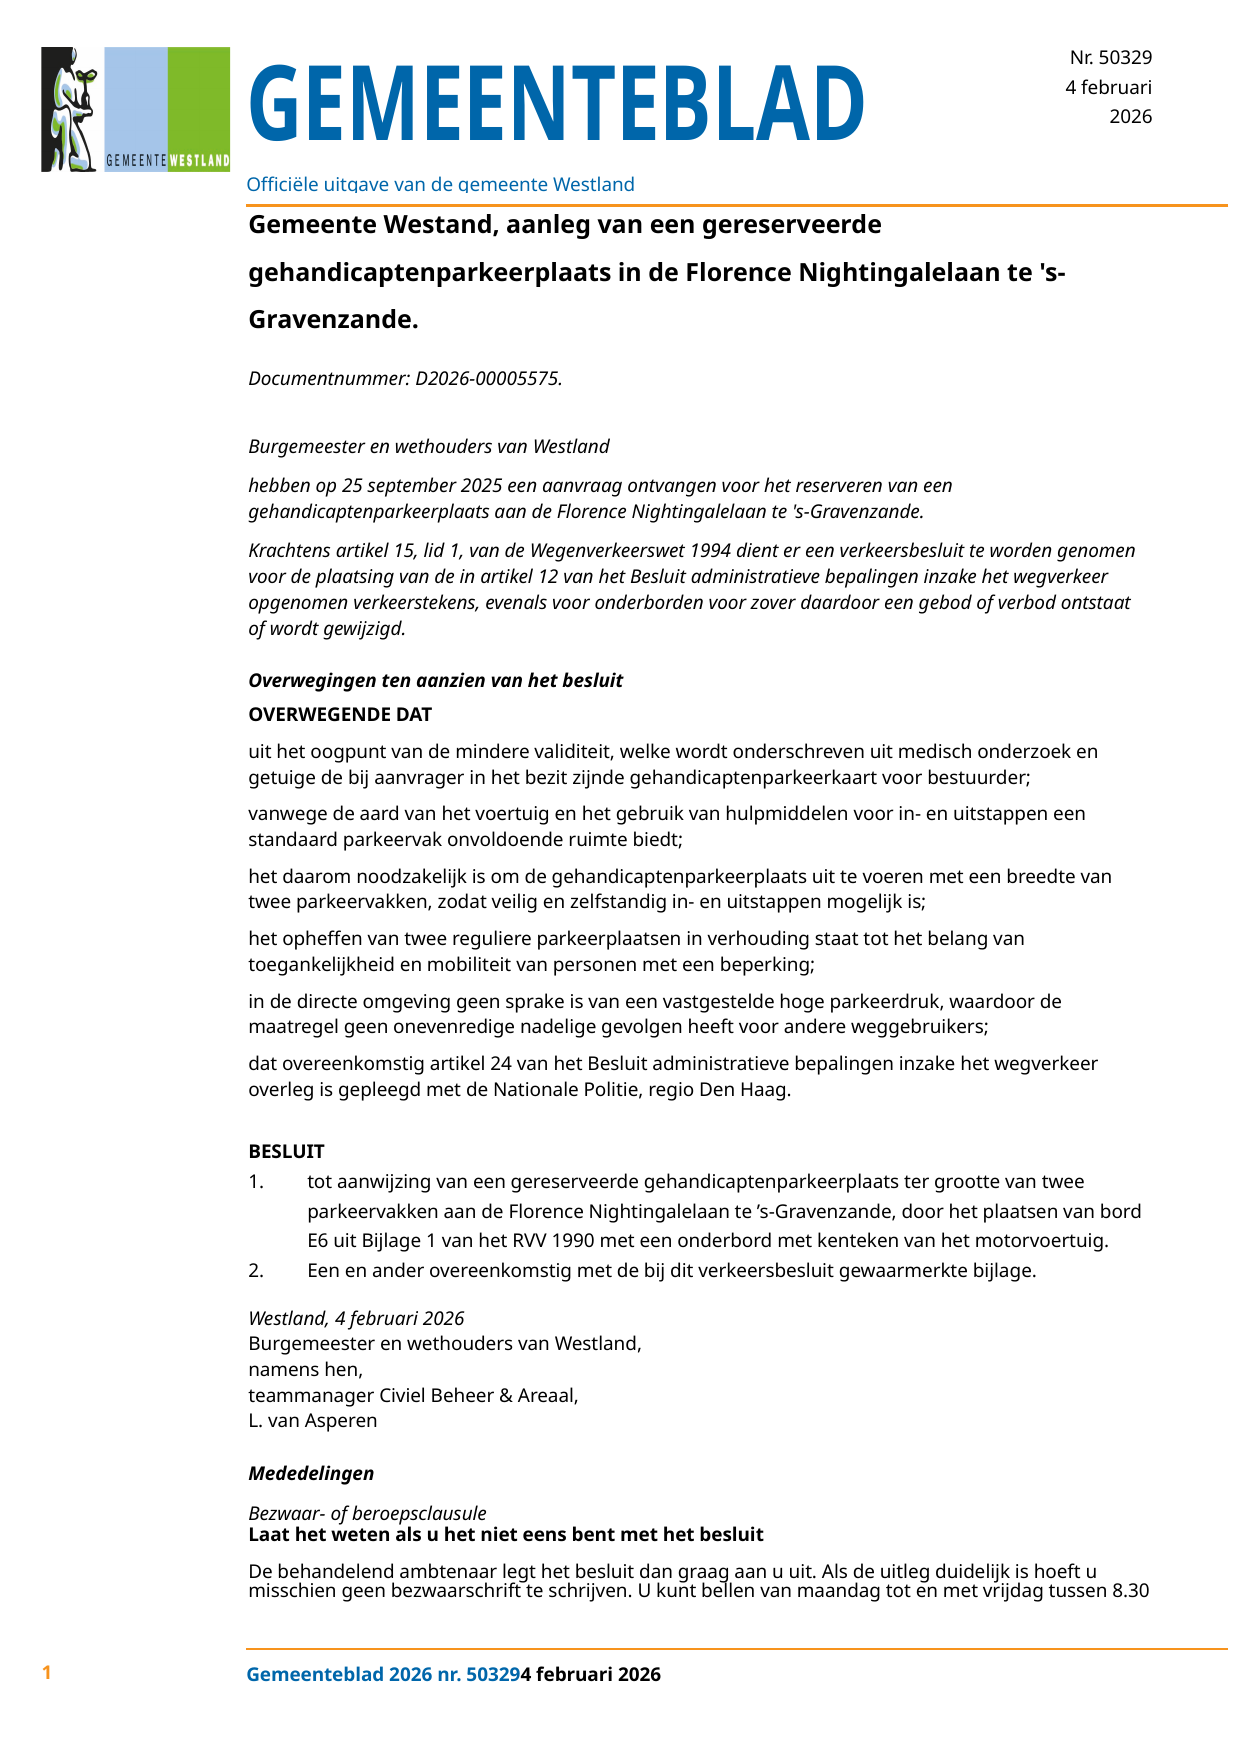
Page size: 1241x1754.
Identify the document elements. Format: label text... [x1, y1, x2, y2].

list Een en ander overeenkomstig met de bij dit verkeersbesluit gewaarmerkte bijlage. [248, 1257, 1152, 1283]
text hebben op 25 september 2025 een aanvraag ontvangen voor het reserveren van een gehandicaptenparkeerplaats aan de Florence Nightingalelaan te 's-Gravenzande. [248, 472, 1152, 524]
text Burgemeester en wethouders van Westland [248, 433, 1152, 459]
picture [41, 47, 231, 172]
text BESLUIT [248, 1139, 1152, 1164]
text teammanager Civiel Beheer & Areaal, [248, 1382, 1152, 1408]
text het opheffen van twee reguliere parkeerplaatsen in verhouding staat tot het belang van toegankelijkheid en mobiliteit van personen met een beperking; [248, 925, 1152, 977]
text uit het oogpunt van de mindere validiteit, welke wordt onderschreven uit medisch onderzoek en getuige de bij aanvrager in het bezit zijnde gehandicaptenparkeerkaart voor bestuurder; [248, 738, 1152, 790]
text OVERWEGENDE DAT [248, 702, 1152, 727]
text Westland, 4 februari 2026 [248, 1305, 1152, 1331]
text in de directe omgeving geen sprake is van een vastgestelde hoge parkeerdruk, waardoor de maatregel geen onevenredige nadelige gevolgen heeft voor andere weggebruikers; [248, 988, 1152, 1039]
text namens hen, [248, 1356, 1152, 1382]
text Burgemeester en wethouders van Westland, [248, 1331, 1152, 1356]
text Bezwaar- of beroepsclausule [248, 1500, 1152, 1526]
text Krachtens artikel 15, lid 1, van de Wegenverkeerswet 1994 dient er een verkeersbesluit te worden genomen voor de plaatsing van de in artikel 12 van het Besluit administratieve bepalingen inzake het wegverkeer opgenomen verkeerstekens, evenals voor onderborden voor zover daardoor een gebod of verbod ontstaat of wordt gewijzigd. [248, 537, 1152, 640]
text het daarom noodzakelijk is om de gehandicaptenparkeerplaats uit te voeren met een breedte van twee parkeervakken, zodat veilig en zelfstandig in- en uitstappen mogelijk is; [248, 863, 1152, 914]
text De behandelend ambtenaar legt het besluit dan graag aan u uit. Als de uitleg duidelijk is hoeft u misschien geen bezwaarschrift te schrijven. U kunt bellen van maandag tot en met vrijdag tussen 8.30 [248, 1563, 1152, 1601]
list tot aanwijzing van een gereserveerde gehandicaptenparkeerplaats ter grootte van twee parkeervakken aan de Florence Nightingalelaan te ’s-Gravenzande, door het plaatsen van bord E6 uit Bijlage 1 van het RVV 1990 met een onderbord met kenteken van het motorvoertuig. [248, 1168, 1152, 1253]
text dat overeenkomstig artikel 24 van het Besluit administratieve bepalingen inzake het wegverkeer overleg is gepleegd met de Nationale Politie, regio Den Haag. [248, 1050, 1152, 1102]
text L. van Asperen [248, 1408, 1152, 1433]
text vanwege de aard van het voertuig en het gebruik van hulpmiddelen voor in- en uitstappen een standaard parkeervak onvoldoende ruimte biedt; [248, 801, 1152, 852]
text Gemeente Westand, aanleg van een gereserveerde gehandicaptenparkeerplaats in de Florence Nightingalelaan te 's-Gravenzande. [248, 207, 1152, 336]
text Mededelingen [248, 1461, 1152, 1486]
text Documentnummer: D2026-00005575. [248, 366, 1152, 391]
text Laat het weten als u het niet eens bent met het besluit [248, 1526, 1152, 1545]
text Overwegingen ten aanzien van het besluit [248, 667, 1152, 693]
